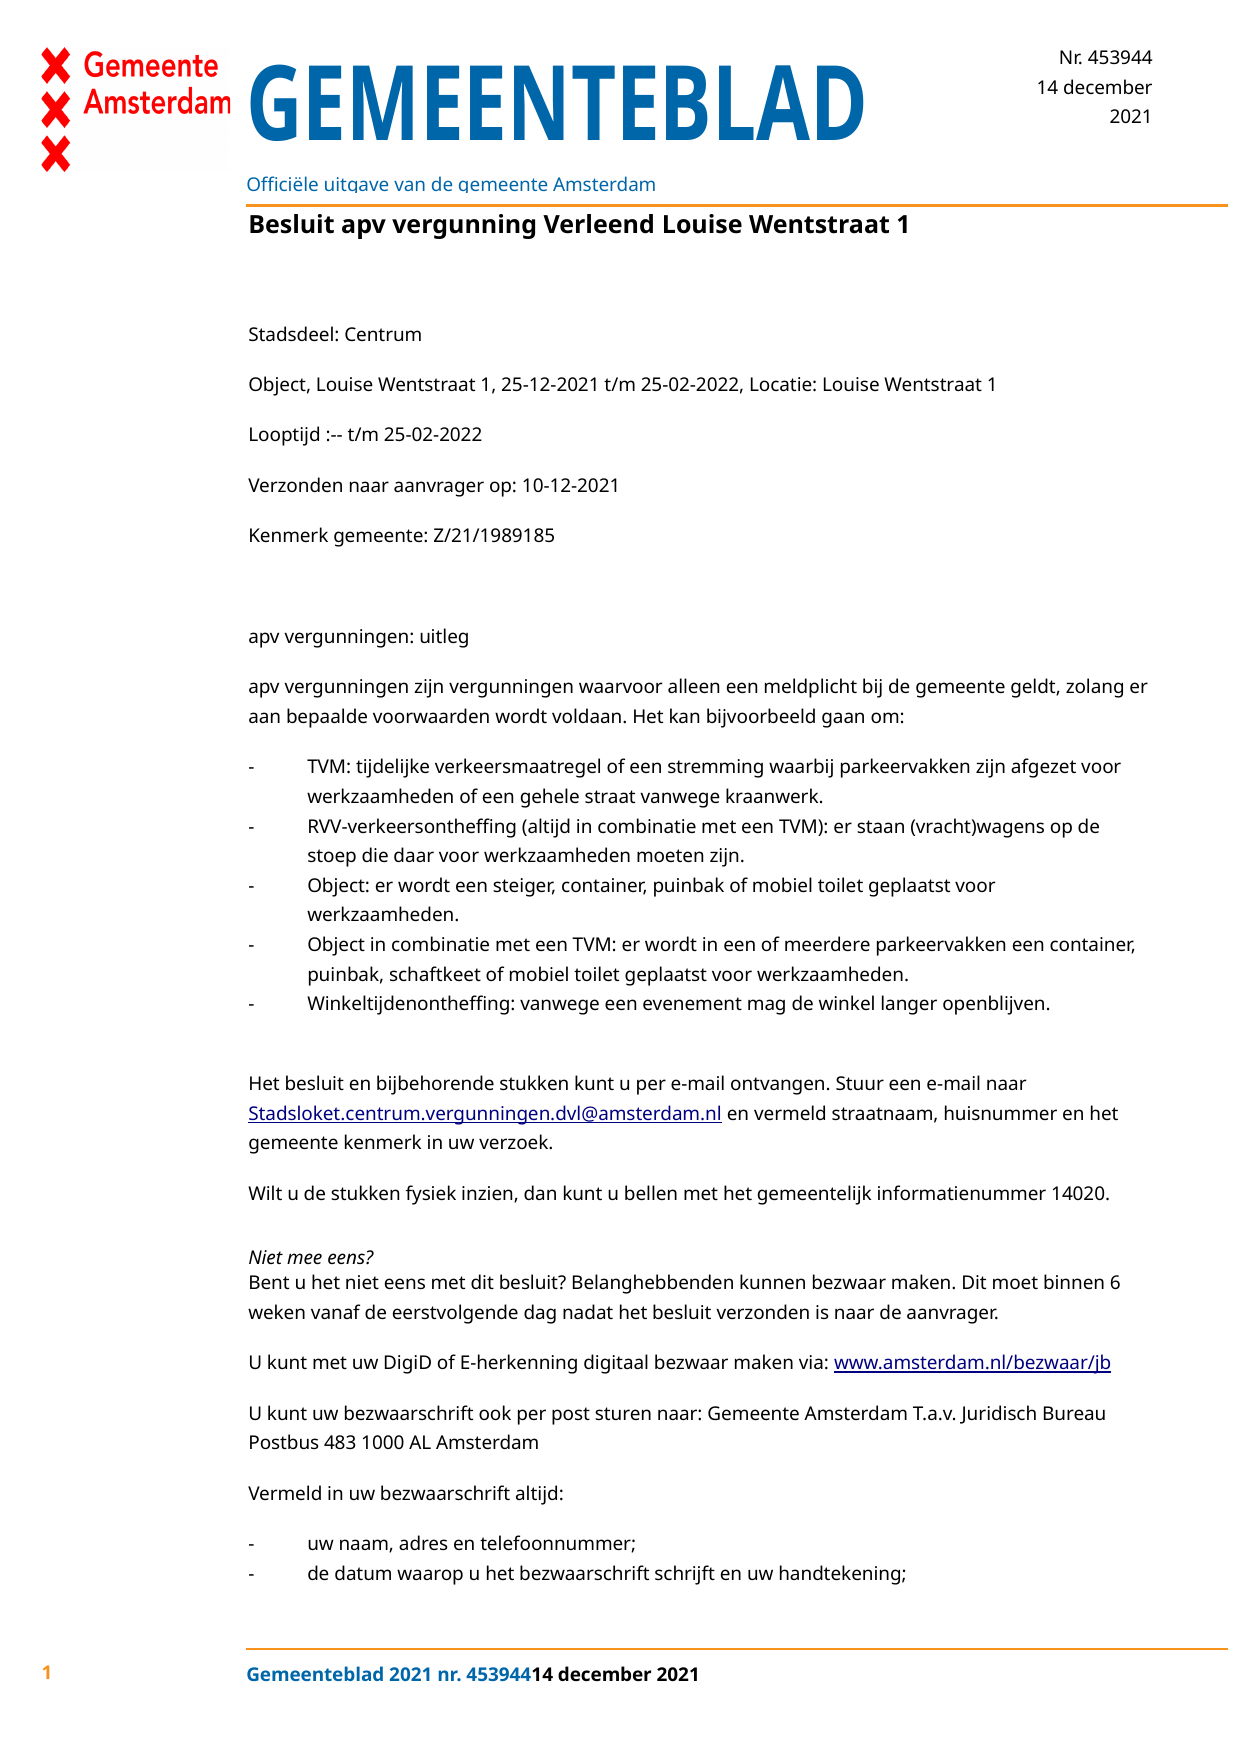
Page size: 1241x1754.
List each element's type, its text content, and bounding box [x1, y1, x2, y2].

text Looptijd :-- t/m 25-02-2022 [248, 422, 1152, 447]
text Bent u het niet eens met dit besluit? Belanghebbenden kunnen bezwaar maken. Dit moet binnen 6 weken vanaf de eerstvolgende dag nadat het besluit verzonden is naar de aanvrager. [248, 1269, 1152, 1325]
text U kunt uw bezwaarschrift ook per post sturen naar: Gemeente Amsterdam T.a.v. Juridisch Bureau Postbus 483 1000 AL Amsterdam [248, 1400, 1152, 1455]
text U kunt met uw DigiD of E-herkenning digitaal bezwaar maken via: www.amsterdam.nl/bezwaar/jb [248, 1349, 1152, 1375]
text Kenmerk gemeente: Z/21/1989185 [248, 522, 1152, 548]
list uw naam, adres en telefoonnummer; [248, 1530, 1152, 1556]
list de datum waarop u het bezwaarschrift schrijft en uw handtekening; [248, 1560, 1152, 1586]
text Stadsdeel: Centrum [248, 321, 1152, 346]
text apv vergunningen: uitleg [248, 623, 1152, 649]
text Object, Louise Wentstraat 1, 25-12-2021 t/m 25-02-2022, Locatie: Louise Wentstraat 1 [248, 371, 1152, 397]
text Wilt u de stukken fysiek inzien, dan kunt u bellen met het gemeentelijk informatienummer 14020. [248, 1180, 1152, 1206]
text Niet mee eens? [248, 1244, 1152, 1269]
text Verzonden naar aanvrager op: 10-12-2021 [248, 472, 1152, 498]
list RVV-verkeersontheffing (altijd in combinatie met een TVM): er staan (vracht)wagens op de stoep die daar voor werkzaamheden moeten zijn. [248, 813, 1152, 868]
text Vermeld in uw bezwaarschrift altijd: [248, 1480, 1152, 1506]
list Winkeltijdenontheffing: vanwege een evenement mag de winkel langer openblijven. [248, 990, 1152, 1016]
list Object in combinatie met een TVM: er wordt in een of meerdere parkeervakken een container, puinbak, schaftkeet of mobiel toilet geplaatst voor werkzaamheden. [248, 931, 1152, 986]
list Object: er wordt een steiger, container, puinbak of mobiel toilet geplaatst voor werkzaamheden. [248, 872, 1152, 927]
list TVM: tijdelijke verkeersmaatregel of een stremming waarbij parkeervakken zijn afgezet voor werkzaamheden of een gehele straat vanwege kraanwerk. [248, 754, 1152, 809]
picture [41, 47, 231, 172]
text Het besluit en bijbehorende stukken kunt u per e-mail ontvangen. Stuur een e-mail naar Stadsloket.centrum.vergunningen.dvl@amsterdam.nl en vermeld straatnaam, huisnummer en het gemeente kenmerk in uw verzoek. [248, 1070, 1152, 1155]
text apv vergunningen zijn vergunningen waarvoor alleen een meldplicht bij de gemeente geldt, zolang er aan bepaalde voorwaarden wordt voldaan. Het kan bijvoorbeeld gaan om: [248, 674, 1152, 729]
text Besluit apv vergunning Verleend Louise Wentstraat 1 [248, 207, 1152, 241]
